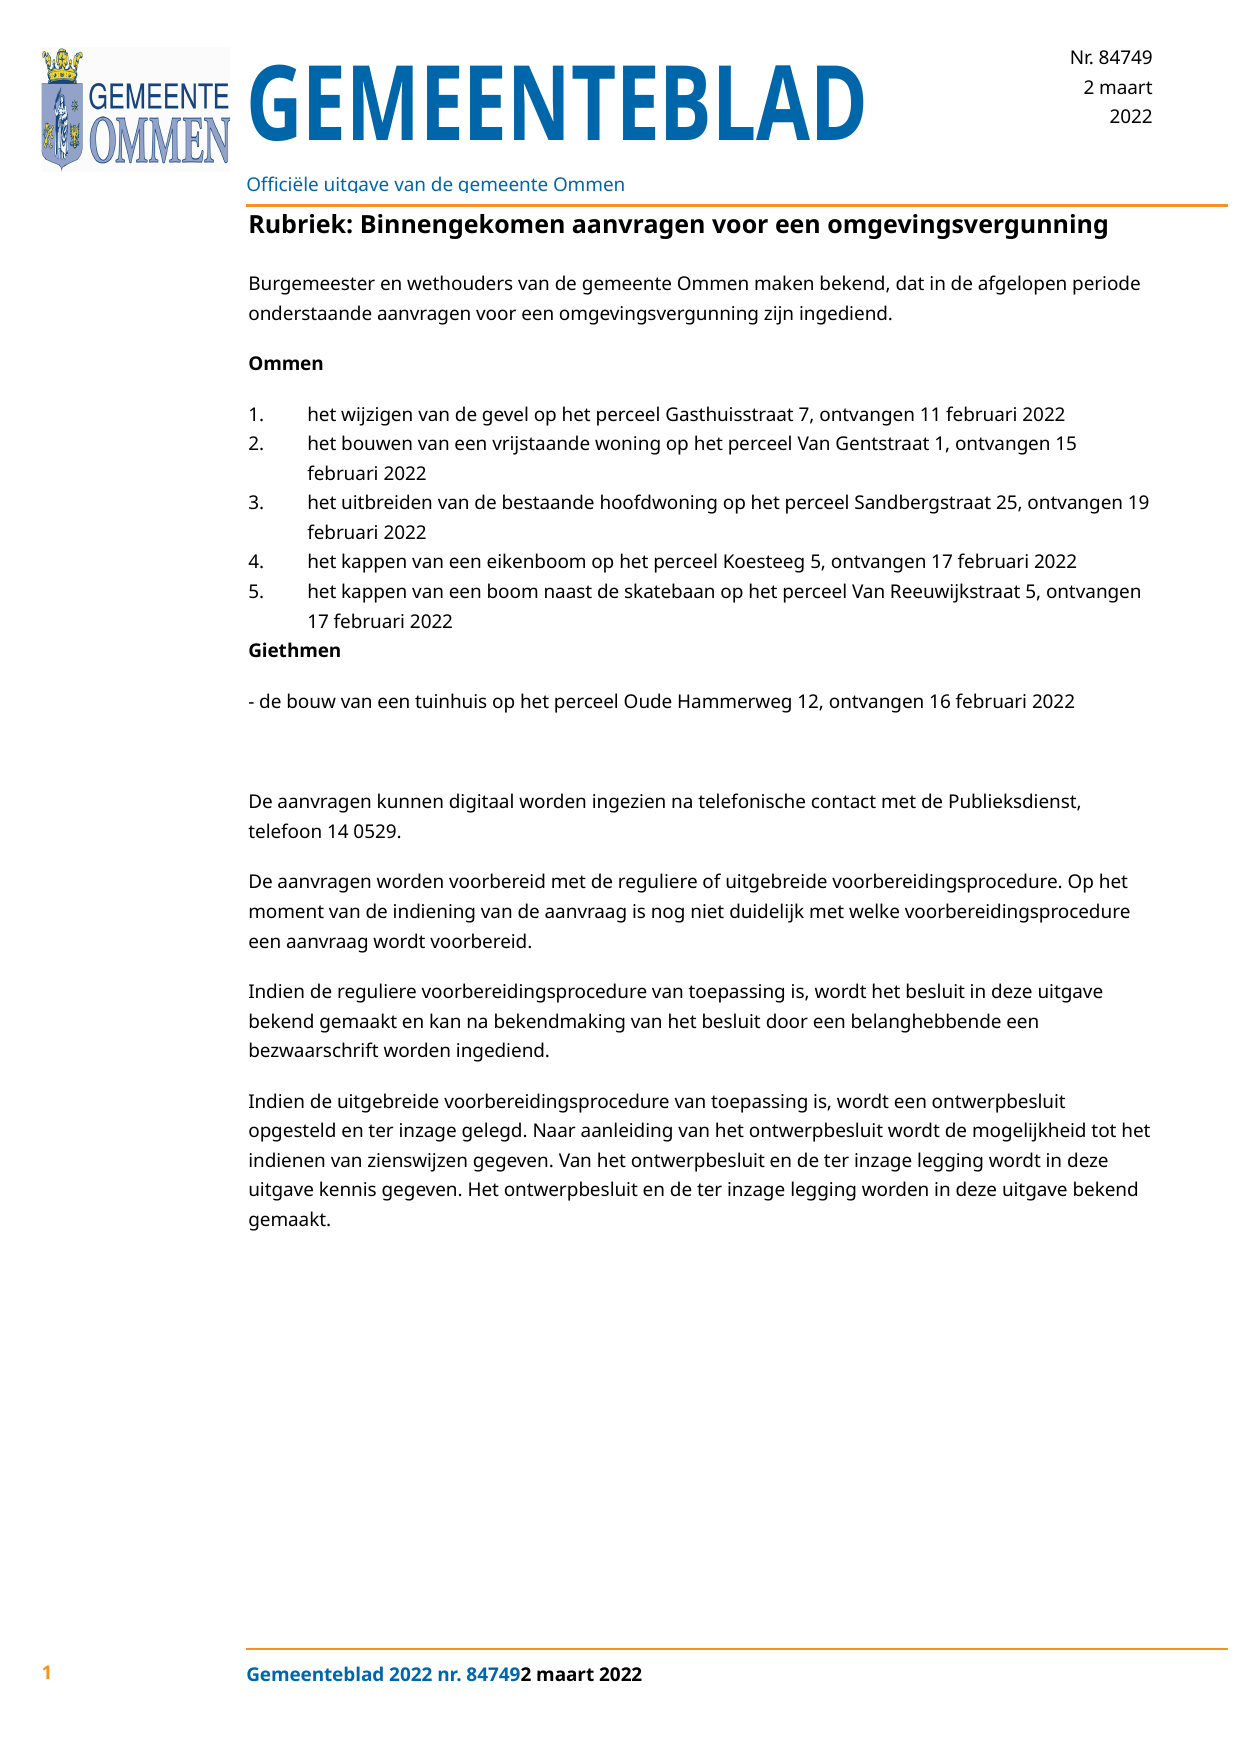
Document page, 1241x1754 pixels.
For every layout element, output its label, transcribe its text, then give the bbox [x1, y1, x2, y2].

list het kappen van een eikenboom op het perceel Koesteeg 5, ontvangen 17 februari 2022 [248, 549, 1152, 574]
text De aanvragen kunnen digitaal worden ingezien na telefonische contact met de Publieksdienst, telefoon 14 0529. [248, 789, 1152, 844]
text Indien de uitgebreide voorbereidingsprocedure van toepassing is, wordt een ontwerpbesluit opgesteld en ter inzage gelegd. Naar aanleiding van het ontwerpbesluit wordt de mogelijkheid tot het indienen van zienswijzen gegeven. Van het ontwerpbesluit en de ter inzage legging wordt in deze uitgave kennis gegeven. Het ontwerpbesluit en de ter inzage legging worden in deze uitgave bekend gemaakt. [248, 1088, 1152, 1232]
text Rubriek: Binnengekomen aanvragen voor een omgevingsvergunning [248, 207, 1152, 241]
text De aanvragen worden voorbereid met de reguliere of uitgebreide voorbereidingsprocedure. Op het moment van de indiening van de aanvraag is nog niet duidelijk met welke voorbereidingsprocedure een aanvraag wordt voorbereid. [248, 869, 1152, 953]
list het bouwen van een vrijstaande woning op het perceel Van Gentstraat 1, ontvangen 15 februari 2022 [248, 430, 1152, 486]
list het wijzigen van de gevel op het perceel Gasthuisstraat 7, ontvangen 11 februari 2022 [248, 401, 1152, 426]
picture [41, 47, 231, 172]
text Burgemeester en wethouders van de gemeente Ommen maken bekend, dat in de afgelopen periode onderstaande aanvragen voor een omgevingsvergunning zijn ingediend. [248, 270, 1152, 326]
text Ommen [248, 350, 1152, 376]
text Indien de reguliere voorbereidingsprocedure van toepassing is, wordt het besluit in deze uitgave bekend gemaakt en kan na bekendmaking van het besluit door een belanghebbende een bezwaarschrift worden ingediend. [248, 978, 1152, 1063]
text Giethmen [248, 637, 1152, 663]
text - de bouw van een tuinhuis op het perceel Oude Hammerweg 12, ontvangen 16 februari 2022 [248, 688, 1152, 713]
list het uitbreiden van de bestaande hoofdwoning op het perceel Sandbergstraat 25, ontvangen 19 februari 2022 [248, 489, 1152, 545]
list het kappen van een boom naast de skatebaan op het perceel Van Reeuwijkstraat 5, ontvangen 17 februari 2022 [248, 578, 1152, 633]
